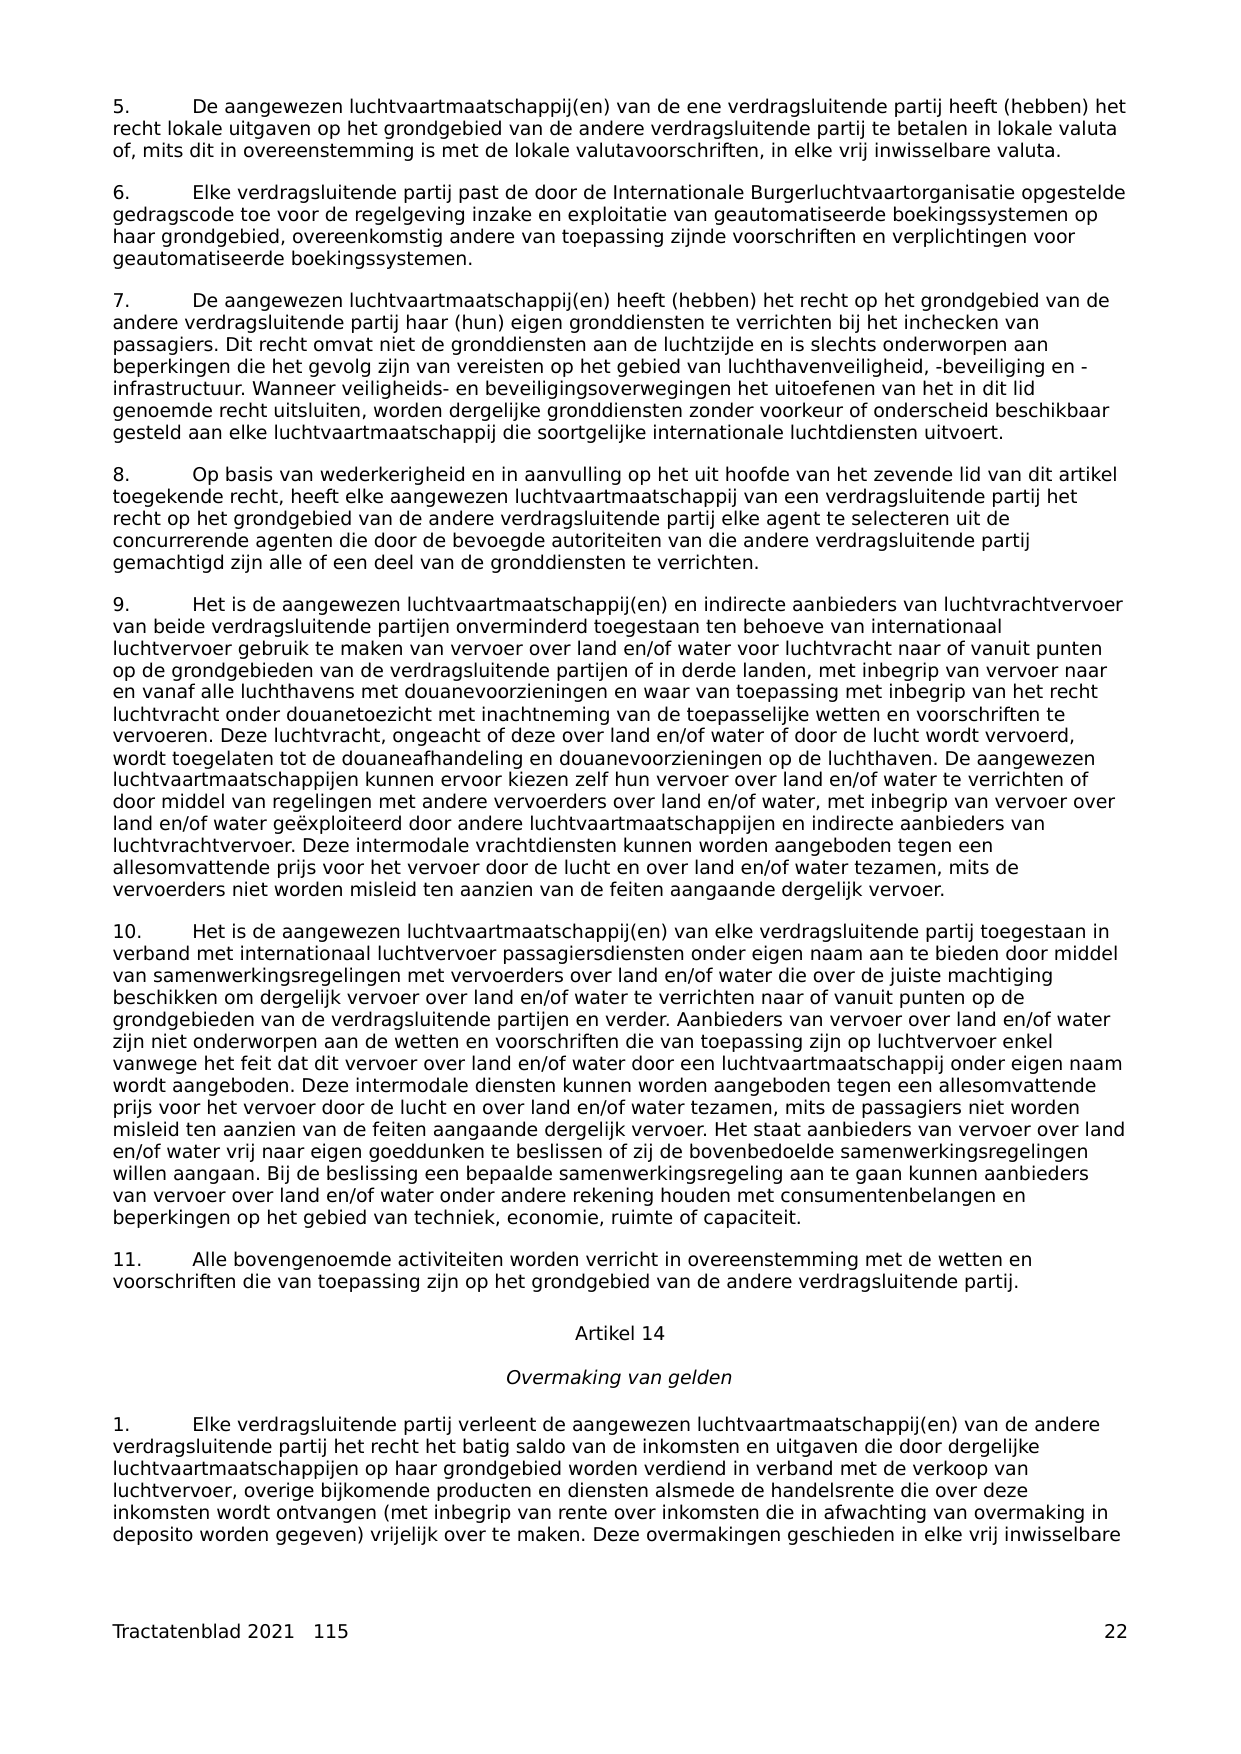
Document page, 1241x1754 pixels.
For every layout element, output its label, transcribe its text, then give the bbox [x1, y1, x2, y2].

text 9. Het is de aangewezen luchtvaartmaatschappij(en) en indirecte aanbieders van luchtvrachtvervoer van beide verdragsluitende partijen onverminderd toegestaan ten behoeve van internationaal luchtvervoer gebruik te maken van vervoer over land en/of water voor luchtvracht naar of vanuit punten op de grondgebieden van de verdragsluitende partijen of in derde landen, met inbegrip van vervoer naar en vanaf alle luchthavens met douanevoorzieningen en waar van toepassing met inbegrip van het recht luchtvracht onder douanetoezicht met inachtneming van de toepasselijke wetten en voorschriften te vervoeren. Deze luchtvracht, ongeacht of deze over land en/of water of door de lucht wordt vervoerd, wordt toegelaten tot de douaneafhandeling en douanevoorzieningen op de luchthaven. De aangewezen luchtvaartmaatschappijen kunnen ervoor kiezen zelf hun vervoer over land en/of water te verrichten of door middel van regelingen met andere vervoerders over land en/of water, met inbegrip van vervoer over land en/of water geëxploiteerd door andere luchtvaartmaatschappijen en indirecte aanbieders van luchtvrachtvervoer. Deze intermodale vrachtdiensten kunnen worden aangeboden tegen een allesomvattende prijs voor het vervoer door de lucht en over land en/of water tezamen, mits de vervoerders niet worden misleid ten aanzien van de feiten aangaande dergelijk vervoer. [112, 593, 1128, 901]
text 7. De aangewezen luchtvaartmaatschappij(en) heeft (hebben) het recht op het grondgebied van de andere verdragsluitende partij haar (hun) eigen gronddiensten te verrichten bij het inchecken van passagiers. Dit recht omvat niet de gronddiensten aan de luchtzijde en is slechts onderworpen aan beperkingen die het gevolg zijn van vereisten op het gebied van luchthavenveiligheid, -beveiliging en -infrastructuur. Wanneer veiligheids- en beveiligingsoverwegingen het uitoefenen van het in dit lid genoemde recht uitsluiten, worden dergelijke gronddiensten zonder voorkeur of onderscheid beschikbaar gesteld aan elke luchtvaartmaatschappij die soortgelijke internationale luchtdiensten uitvoert. [112, 290, 1128, 444]
text 10. Het is de aangewezen luchtvaartmaatschappij(en) van elke verdragsluitende partij toegestaan in verband met internationaal luchtvervoer passagiersdiensten onder eigen naam aan te bieden door middel van samenwerkingsregelingen met vervoerders over land en/of water die over de juiste machtiging beschikken om dergelijk vervoer over land en/of water te verrichten naar of vanuit punten op de grondgebieden van de verdragsluitende partijen en verder. Aanbieders van vervoer over land en/of water zijn niet onderworpen aan de wetten en voorschriften die van toepassing zijn op luchtvervoer enkel vanwege het feit dat dit vervoer over land en/of water door een luchtvaartmaatschappij onder eigen naam wordt aangeboden. Deze intermodale diensten kunnen worden aangeboden tegen een allesomvattende prijs voor het vervoer door de lucht en over land en/of water tezamen, mits de passagiers niet worden misleid ten aanzien van de feiten aangaande dergelijk vervoer. Het staat aanbieders van vervoer over land en/of water vrij naar eigen goeddunken te beslissen of zij de bovenbedoelde samenwerkingsregelingen willen aangaan. Bij de beslissing een bepaalde samenwerkingsregeling aan te gaan kunnen aanbieders van vervoer over land en/of water onder andere rekening houden met consumentenbelangen en beperkingen op het gebied van techniek, economie, ruimte of capaciteit. [112, 921, 1128, 1229]
text 11. Alle bovengenoemde activiteiten worden verricht in overeenstemming met de wetten en voorschriften die van toepassing zijn op het grondgebied van de andere verdragsluitende partij. [112, 1249, 1128, 1293]
text 1. Elke verdragsluitende partij verleent de aangewezen luchtvaartmaatschappij(en) van de andere verdragsluitende partij het recht het batig saldo van de inkomsten en uitgaven die door dergelijke luchtvaartmaatschappijen op haar grondgebied worden verdiend in verband met de verkoop van luchtvervoer, overige bijkomende producten en diensten alsmede de handelsrente die over deze inkomsten wordt ontvangen (met inbegrip van rente over inkomsten die in afwachting van overmaking in deposito worden gegeven) vrijelijk over te maken. Deze overmakingen geschieden in elke vrij inwisselbare [112, 1414, 1128, 1546]
text 5. De aangewezen luchtvaartmaatschappij(en) van de ene verdragsluitende partij heeft (hebben) het recht lokale uitgaven op het grondgebied van de andere verdragsluitende partij te betalen in lokale valuta of, mits dit in overeenstemming is met de lokale valutavoorschriften, in elke vrij inwisselbare valuta. [112, 96, 1128, 162]
text 6. Elke verdragsluitende partij past de door de Internationale Burgerluchtvaartorganisatie opgestelde gedragscode toe voor de regelgeving inzake en exploitatie van geautomatiseerde boekingssystemen op haar grondgebied, overeenkomstig andere van toepassing zijnde voorschriften en verplichtingen voor geautomatiseerde boekingssystemen. [112, 182, 1128, 270]
subtitle Artikel 14 Overmaking van gelden [112, 1323, 1128, 1389]
text 8. Op basis van wederkerigheid en in aanvulling op het uit hoofde van het zevende lid van dit artikel toegekende recht, heeft elke aangewezen luchtvaartmaatschappij van een verdragsluitende partij het recht op het grondgebied van de andere verdragsluitende partij elke agent te selecteren uit de concurrerende agenten die door de bevoegde autoriteiten van die andere verdragsluitende partij gemachtigd zijn alle of een deel van de gronddiensten te verrichten. [112, 464, 1128, 573]
